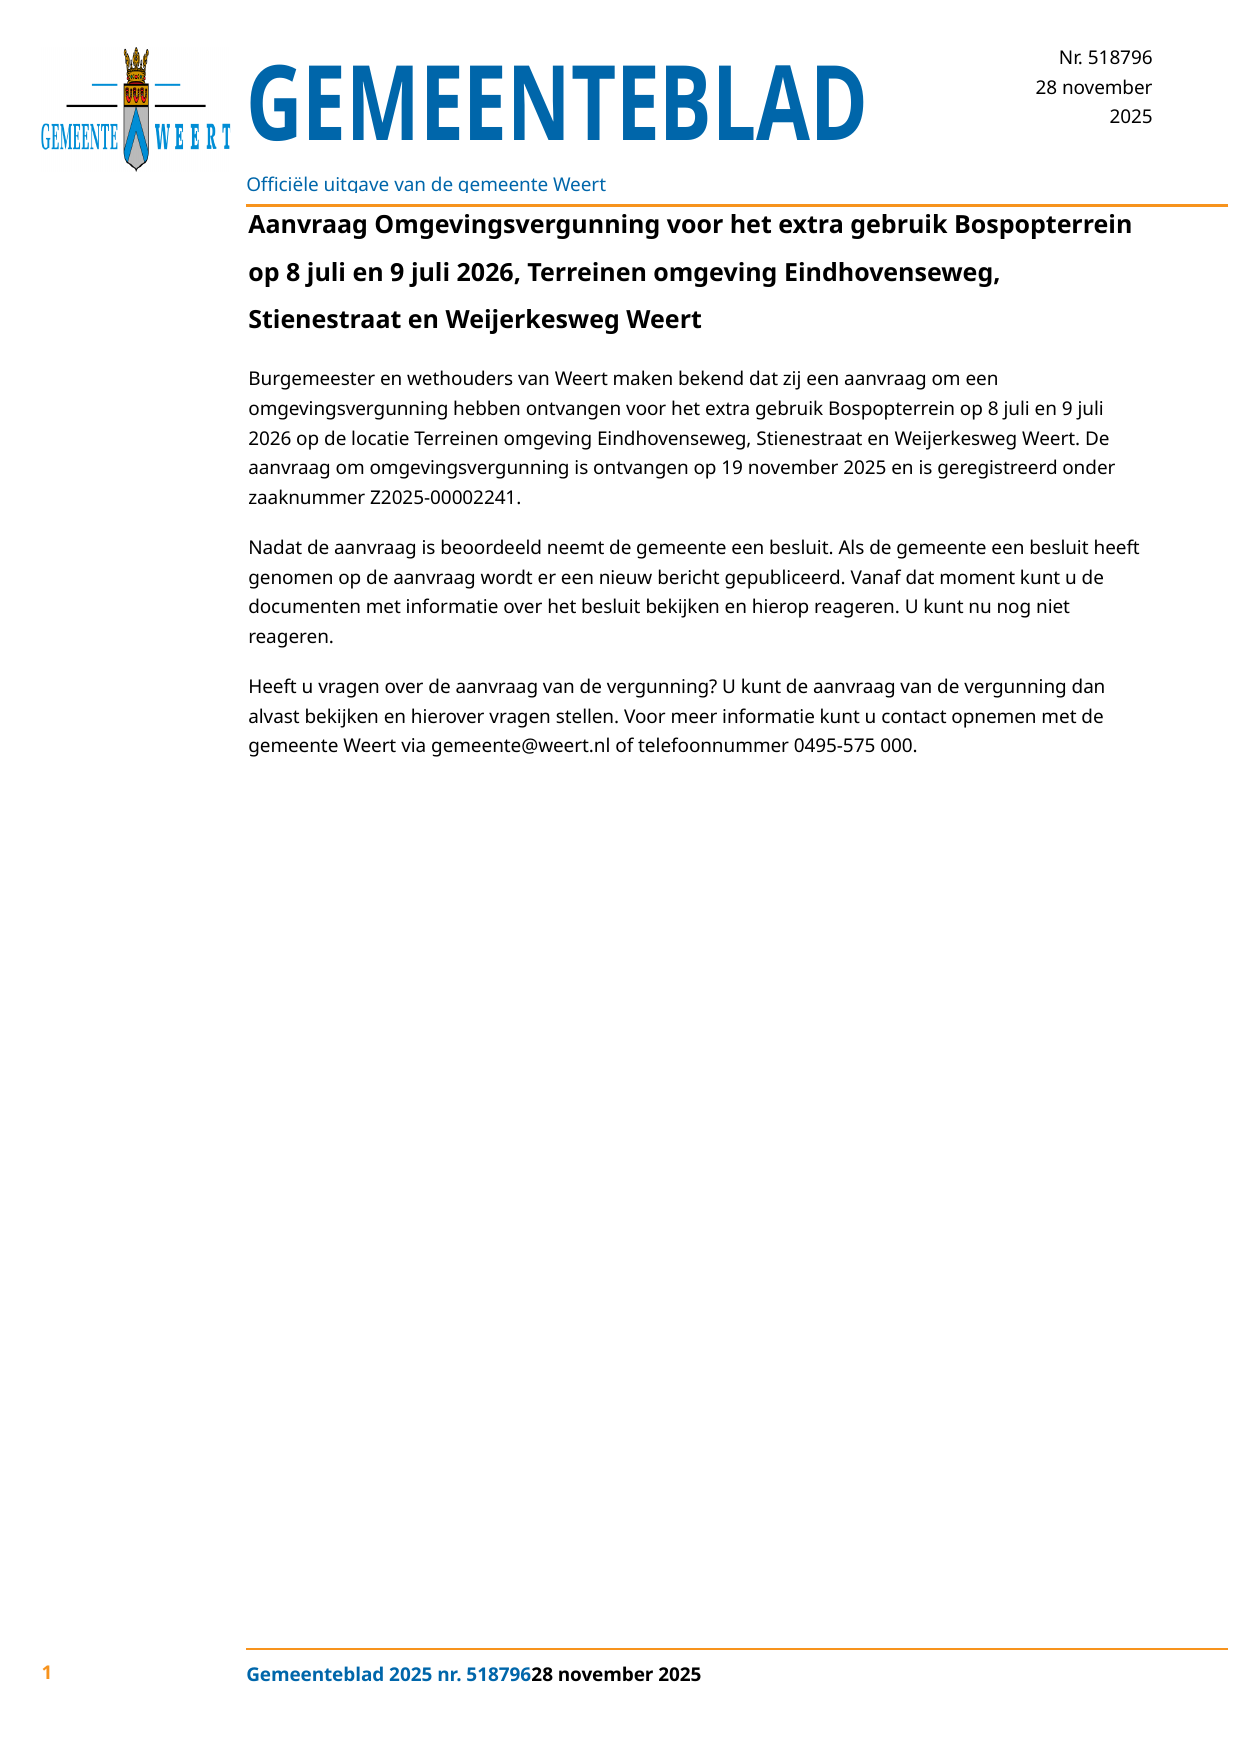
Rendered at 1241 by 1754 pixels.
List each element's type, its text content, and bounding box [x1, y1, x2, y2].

text Heeft u vragen over de aanvraag van de vergunning? U kunt de aanvraag van de vergunning dan alvast bekijken en hierover vragen stellen. Voor meer informatie kunt u contact opnemen met de gemeente Weert via gemeente@weert.nl of telefoonnummer 0495-575 000. [248, 673, 1152, 758]
text Nadat de aanvraag is beoordeeld neemt de gemeente een besluit. Als de gemeente een besluit heeft genomen op de aanvraag wordt er een nieuw bericht gepubliceerd. Vanaf dat moment kunt u de documenten met informatie over het besluit bekijken en hierop reageren. U kunt nu nog niet reageren. [248, 534, 1152, 649]
picture [41, 47, 231, 172]
text Aanvraag Omgevingsvergunning voor het extra gebruik Bospopterrein op 8 juli en 9 juli 2026, Terreinen omgeving Eindhovenseweg, Stienestraat en Weijerkesweg Weert [248, 207, 1152, 336]
text Burgemeester en wethouders van Weert maken bekend dat zij een aanvraag om een omgevingsvergunning hebben ontvangen voor het extra gebruik Bospopterrein op 8 juli en 9 juli 2026 op de locatie Terreinen omgeving Eindhovenseweg, Stienestraat en Weijerkesweg Weert. De aanvraag om omgevingsvergunning is ontvangen op 19 november 2025 en is geregistreerd onder zaaknummer Z2025-00002241. [248, 366, 1152, 509]
